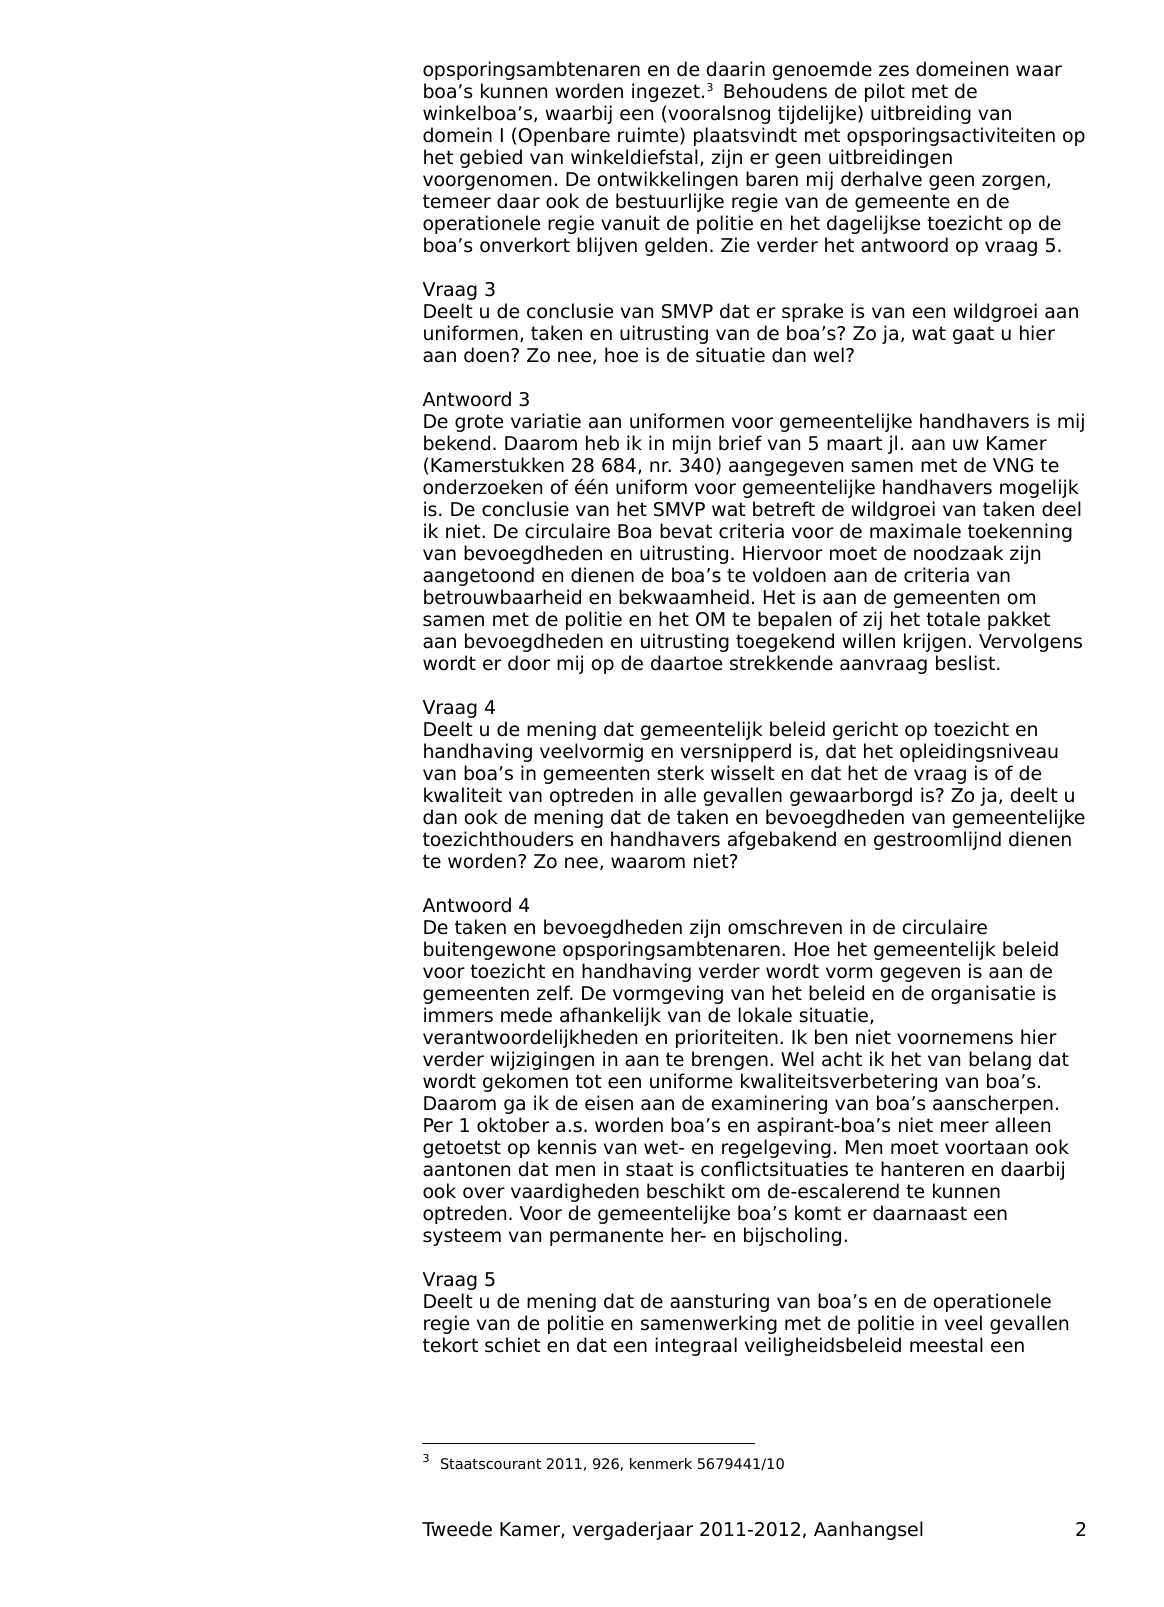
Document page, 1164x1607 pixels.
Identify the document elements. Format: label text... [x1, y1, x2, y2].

text Staatscourant 2011, 926, kenmerk 5679441/10 [422, 1452, 1087, 1474]
text Deelt u de conclusie van SMVP dat er sprake is van een wildgroei aan uniformen, taken en uitrusting van de boa’s? Zo ja, wat gaat u hier aan doen? Zo nee, hoe is de situatie dan wel? [422, 301, 1087, 367]
text Deelt u de mening dat de aansturing van boa’s en de operationele regie van de politie en samenwerking met de politie in veel gevallen tekort schiet en dat een integraal veiligheidsbeleid meestal een [422, 1291, 1087, 1357]
text De taken en bevoegdheden zijn omschreven in de circulaire buitengewone opsporingsambtenaren. Hoe het gemeentelijk beleid voor toezicht en handhaving verder wordt vorm gegeven is aan de gemeenten zelf. De vormgeving van het beleid en de organisatie is immers mede afhankelijk van de lokale situatie, verantwoordelijkheden en prioriteiten. Ik ben niet voornemens hier verder wijzigingen in aan te brengen. Wel acht ik het van belang dat wordt gekomen tot een uniforme kwaliteitsverbetering van boa’s. Daarom ga ik de eisen aan de examinering van boa’s aanscherpen. Per 1 oktober a.s. worden boa’s en aspirant-boa’s niet meer alleen getoetst op kennis van wet- en regelgeving. Men moet voortaan ook aantonen dat men in staat is conflictsituaties te hanteren en daarbij ook over vaardigheden beschikt om de-escalerend te kunnen optreden. Voor de gemeentelijke boa’s komt er daarnaast een systeem van permanente her- en bijscholing. [422, 917, 1087, 1247]
text Antwoord 3 [422, 389, 1087, 411]
text Antwoord 4 [422, 895, 1087, 917]
text Vraag 4 [422, 697, 1087, 719]
text Vraag 5 [422, 1269, 1087, 1291]
text Vraag 3 [422, 279, 1087, 301]
text De grote variatie aan uniformen voor gemeentelijke handhavers is mij bekend. Daarom heb ik in mijn brief van 5 maart jl. aan uw Kamer (Kamerstukken 28 684, nr. 340) aangegeven samen met de VNG te onderzoeken of één uniform voor gemeentelijke handhavers mogelijk is. De conclusie van het SMVP wat betreft de wildgroei van taken deel ik niet. De circulaire Boa bevat criteria voor de maximale toekenning van bevoegdheden en uitrusting. Hiervoor moet de noodzaak zijn aangetoond en dienen de boa’s te voldoen aan de criteria van betrouwbaarheid en bekwaamheid. Het is aan de gemeenten om samen met de politie en het OM te bepalen of zij het totale pakket aan bevoegdheden en uitrusting toegekend willen krijgen. Vervolgens wordt er door mij op de daartoe strekkende aanvraag beslist. [422, 411, 1087, 675]
text opsporingsambtenaren en de daarin genoemde zes domeinen waar boa’s kunnen worden ingezet. Behoudens de pilot met de winkelboa’s, waarbij een (vooralsnog tijdelijke) uitbreiding van domein I (Openbare ruimte) plaatsvindt met opsporingsactiviteiten op het gebied van winkeldiefstal, zijn er geen uitbreidingen voorgenomen. De ontwikkelingen baren mij derhalve geen zorgen, temeer daar ook de bestuurlijke regie van de gemeente en de operationele regie vanuit de politie en het dagelijkse toezicht op de boa’s onverkort blijven gelden. Zie verder het antwoord op vraag 5. [422, 59, 1087, 257]
text Deelt u de mening dat gemeentelijk beleid gericht op toezicht en handhaving veelvormig en versnipperd is, dat het opleidingsniveau van boa’s in gemeenten sterk wisselt en dat het de vraag is of de kwaliteit van optreden in alle gevallen gewaarborgd is? Zo ja, deelt u dan ook de mening dat de taken en bevoegdheden van gemeentelijke toezichthouders en handhavers afgebakend en gestroomlijnd dienen te worden? Zo nee, waarom niet? [422, 719, 1087, 873]
